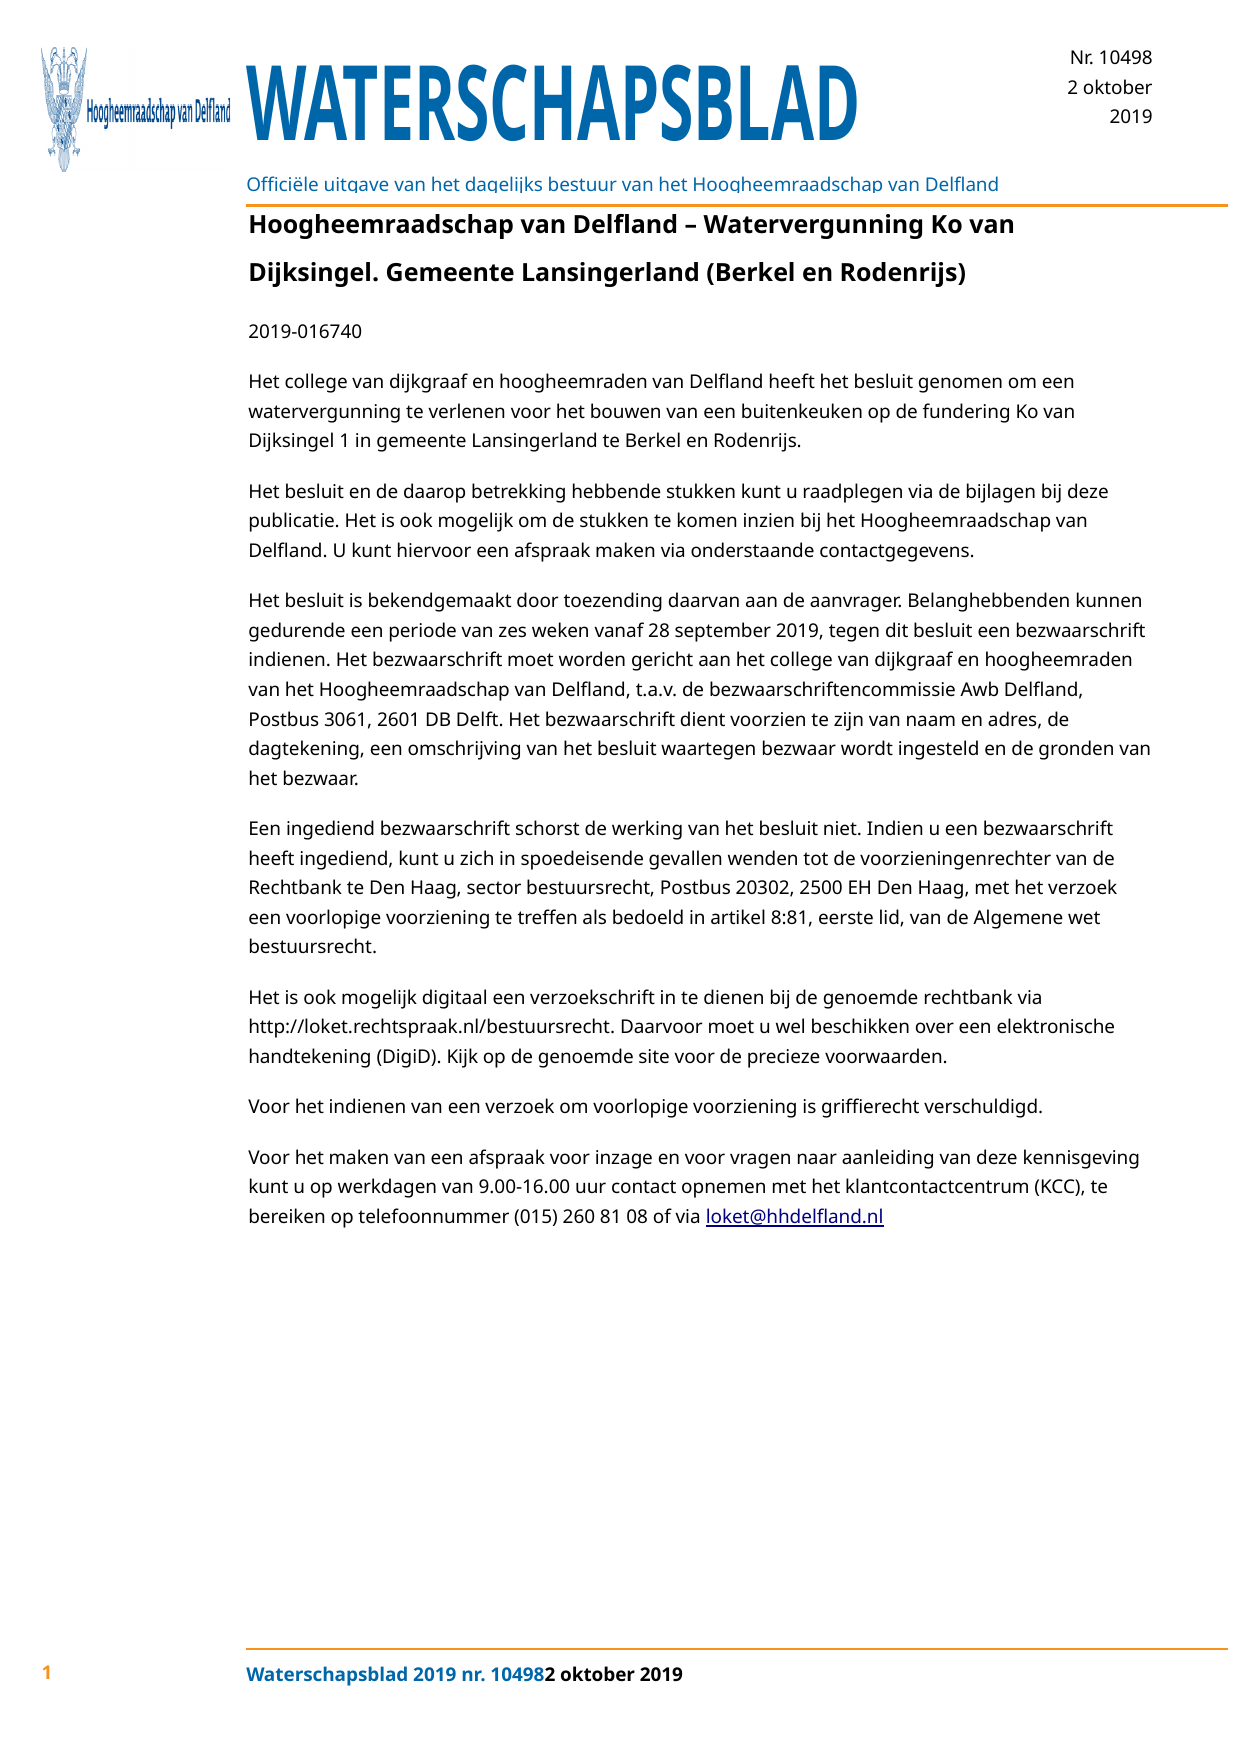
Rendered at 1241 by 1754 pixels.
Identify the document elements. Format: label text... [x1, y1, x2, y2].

text Het college van dijkgraaf en hoogheemraden van Delfland heeft het besluit genomen om een watervergunning te verlenen voor het bouwen van een buitenkeuken op de fundering Ko van Dijksingel 1 in gemeente Lansingerland te Berkel en Rodenrijs. [248, 368, 1152, 453]
text Voor het maken van een afspraak voor inzage en voor vragen naar aanleiding van deze kennisgeving kunt u op werkdagen van 9.00-16.00 uur contact opnemen met het klantcontactcentrum (KCC), te bereiken op telefoonnummer (015) 260 81 08 of via loket@hhdelfland.nl [248, 1144, 1152, 1229]
text Het besluit en de daarop betrekking hebbende stukken kunt u raadplegen via de bijlagen bij deze publicatie. Het is ook mogelijk om de stukken te komen inzien bij het Hoogheemraadschap van Delfland. U kunt hiervoor een afspraak maken via onderstaande contactgegevens. [248, 478, 1152, 563]
text Een ingediend bezwaarschrift schorst de werking van het besluit niet. Indien u een bezwaarschrift heeft ingediend, kunt u zich in spoedeisende gevallen wenden tot de voorzieningenrechter van de Rechtbank te Den Haag, sector bestuursrecht, Postbus 20302, 2500 EH Den Haag, met het verzoek een voorlopige voorziening te treffen als bedoeld in artikel 8:81, eerste lid, van de Algemene wet bestuursrecht. [248, 815, 1152, 959]
text Het is ook mogelijk digitaal een verzoekschrift in te dienen bij de genoemde rechtbank via http://loket.rechtspraak.nl/bestuursrecht. Daarvoor moet u wel beschikken over een elektronische handtekening (DigiD). Kijk op de genoemde site voor de precieze voorwaarden. [248, 984, 1152, 1069]
text Voor het indienen van een verzoek om voorlopige voorziening is griffierecht verschuldigd. [248, 1094, 1152, 1119]
picture [41, 47, 231, 172]
text Het besluit is bekendgemaakt door toezending daarvan aan de aanvrager. Belanghebbenden kunnen gedurende een periode van zes weken vanaf 28 september 2019, tegen dit besluit een bezwaarschrift indienen. Het bezwaarschrift moet worden gericht aan het college van dijkgraaf en hoogheemraden van het Hoogheemraadschap van Delfland, t.a.v. de bezwaarschriftencommissie Awb Delfland, Postbus 3061, 2601 DB Delft. Het bezwaarschrift dient voorzien te zijn van naam en adres, de dagtekening, een omschrijving van het besluit waartegen bezwaar wordt ingesteld en de gronden van het bezwaar. [248, 587, 1152, 791]
text Hoogheemraadschap van Delfland – Watervergunning Ko van Dijksingel. Gemeente Lansingerland (Berkel en Rodenrijs) [248, 207, 1152, 288]
text 2019-016740 [248, 318, 1152, 344]
